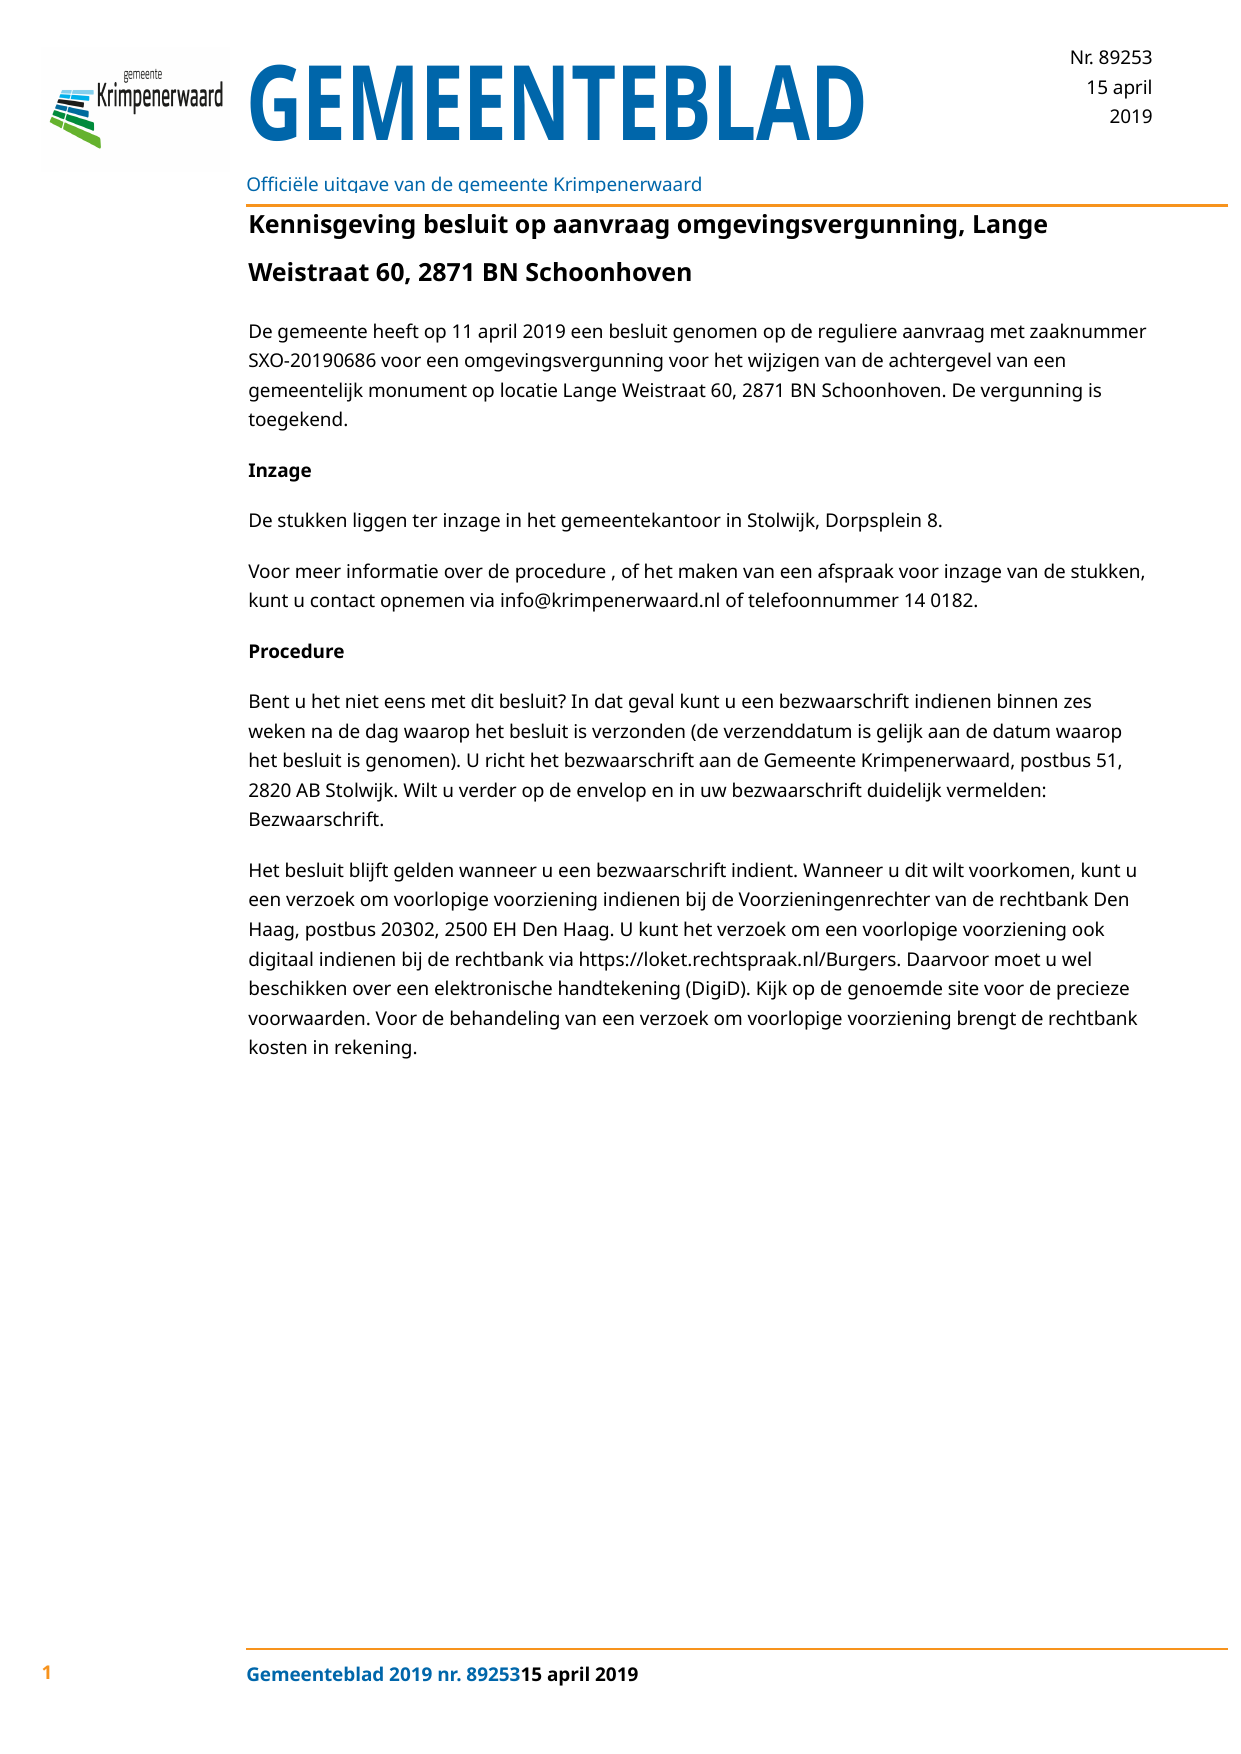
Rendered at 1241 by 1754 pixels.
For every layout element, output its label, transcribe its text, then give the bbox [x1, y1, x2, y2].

text Procedure [248, 638, 1152, 664]
text De gemeente heeft op 11 april 2019 een besluit genomen op de reguliere aanvraag met zaaknummer SXO-20190686 voor een omgevingsvergunning voor het wijzigen van de achtergevel van een gemeentelijk monument op locatie Lange Weistraat 60, 2871 BN Schoonhoven. De vergunning is toegekend. [248, 318, 1152, 432]
text Inzage [248, 457, 1152, 483]
text Het besluit blijft gelden wanneer u een bezwaarschrift indient. Wanneer u dit wilt voorkomen, kunt u een verzoek om voorlopige voorziening indienen bij de Voorzieningenrechter van de rechtbank Den Haag, postbus 20302, 2500 EH Den Haag. U kunt het verzoek om een voorlopige voorziening ook digitaal indienen bij de rechtbank via https://loket.rechtspraak.nl/Burgers. Daarvoor moet u wel beschikken over een elektronische handtekening (DigiD). Kijk op de genoemde site voor de precieze voorwaarden. Voor de behandeling van een verzoek om voorlopige voorziening brengt de rechtbank kosten in rekening. [248, 857, 1152, 1060]
text Voor meer informatie over de procedure , of het maken van een afspraak voor inzage van de stukken, kunt u contact opnemen via info@krimpenerwaard.nl of telefoonnummer 14 0182. [248, 558, 1152, 613]
text Bent u het niet eens met dit besluit? In dat geval kunt u een bezwaarschrift indienen binnen zes weken na de dag waarop het besluit is verzonden (de verzenddatum is gelijk aan de datum waarop het besluit is genomen). U richt het bezwaarschrift aan de Gemeente Krimpenerwaard, postbus 51, 2820 AB Stolwijk. Wilt u verder op de envelop en in uw bezwaarschrift duidelijk vermelden: Bezwaarschrift. [248, 688, 1152, 832]
picture [41, 47, 231, 172]
text Kennisgeving besluit op aanvraag omgevingsvergunning, Lange Weistraat 60, 2871 BN Schoonhoven [248, 207, 1152, 288]
text De stukken liggen ter inzage in het gemeentekantoor in Stolwijk, Dorpsplein 8. [248, 507, 1152, 533]
